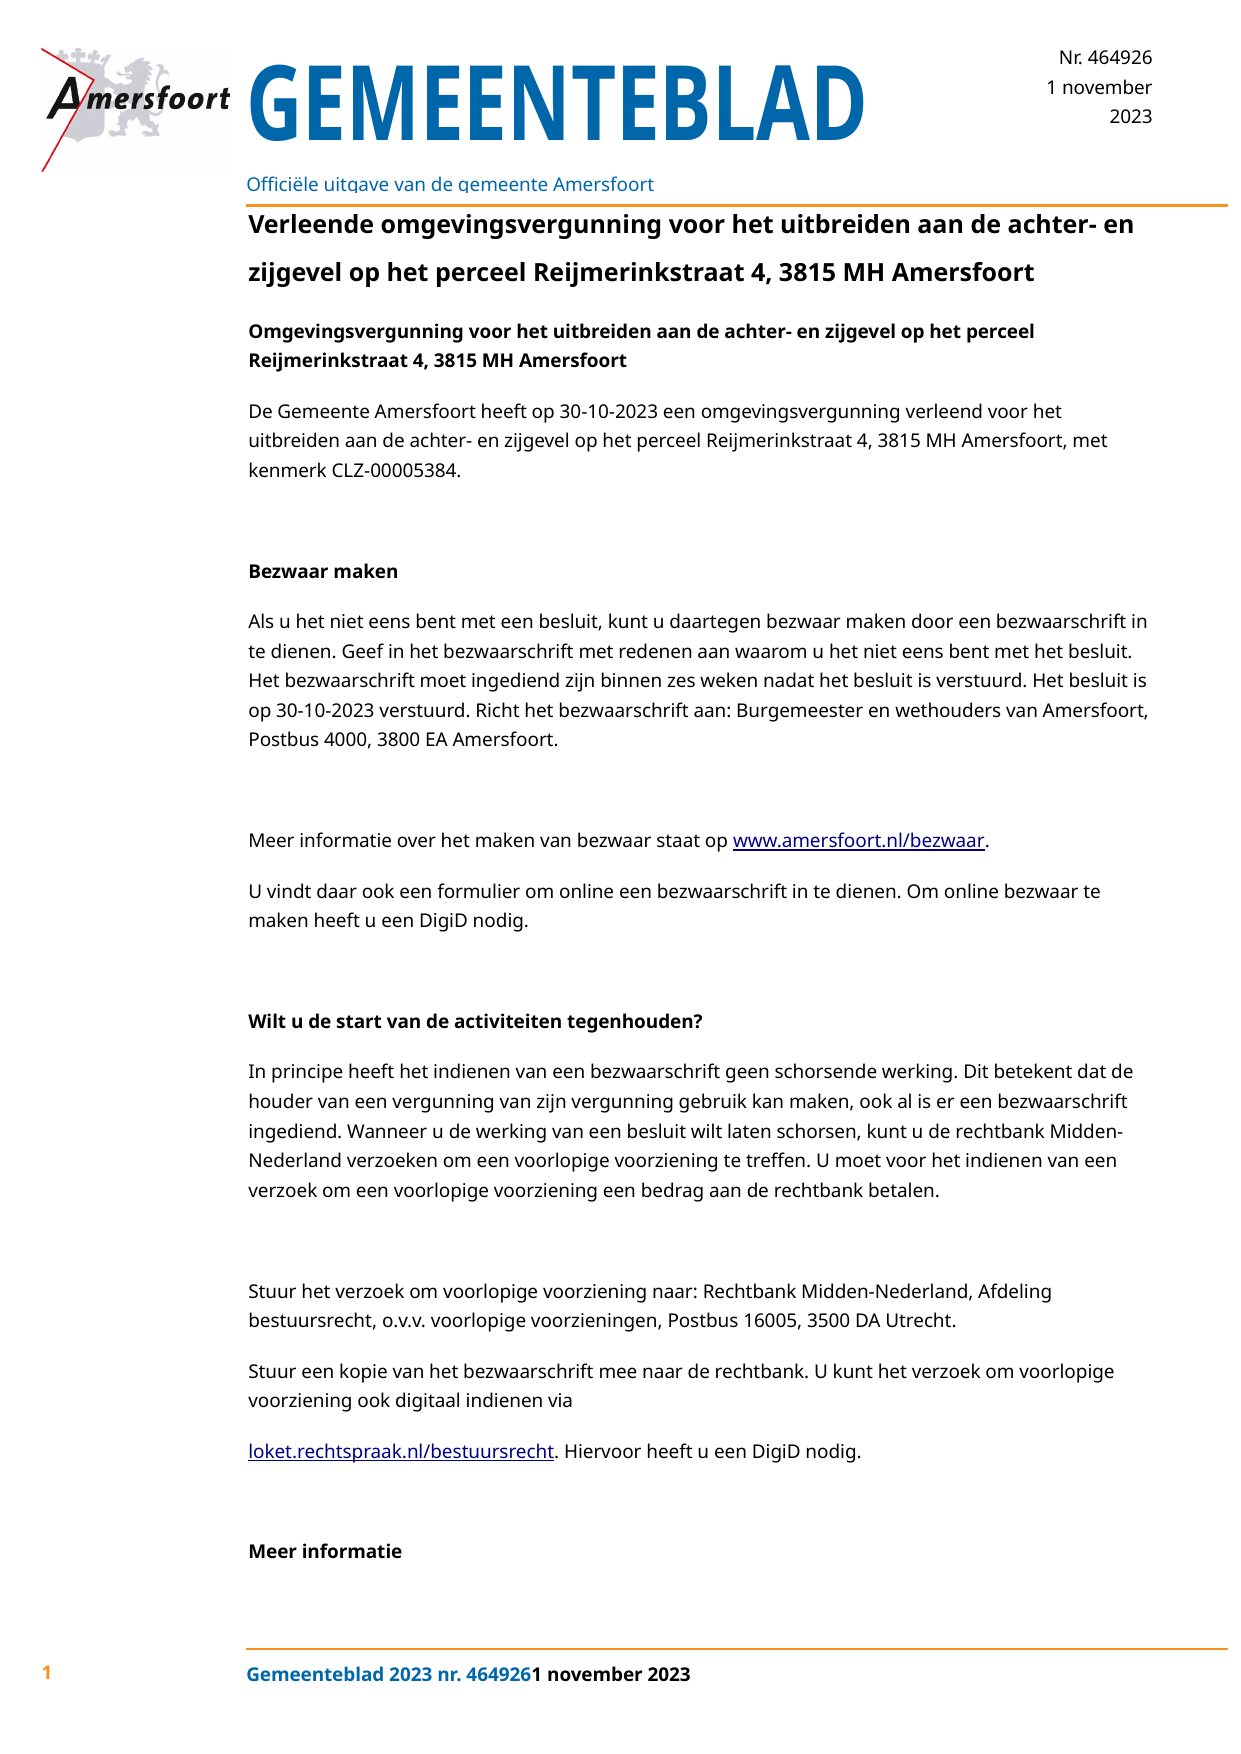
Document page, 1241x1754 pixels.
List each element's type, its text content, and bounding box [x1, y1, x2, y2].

text loket.rechtspraak.nl/bestuursrecht. Hiervoor heeft u een DigiD nodig. [248, 1438, 1152, 1464]
picture [41, 47, 231, 172]
text Meer informatie [248, 1539, 1152, 1564]
text Als u het niet eens bent met een besluit, kunt u daartegen bezwaar maken door een bezwaarschrift in te dienen. Geef in het bezwaarschrift met redenen aan waarom u het niet eens bent met het besluit. Het bezwaarschrift moet ingediend zijn binnen zes weken nadat het besluit is verstuurd. Het besluit is op 30-10-2023 verstuurd. Richt het bezwaarschrift aan: Burgemeester en wethouders van Amersfoort, Postbus 4000, 3800 EA Amersfoort. [248, 608, 1152, 752]
text Meer informatie over het maken van bezwaar staat op www.amersfoort.nl/bezwaar. [248, 827, 1152, 853]
text Stuur een kopie van het bezwaarschrift mee naar de rechtbank. U kunt het verzoek om voorlopige voorziening ook digitaal indienen via [248, 1358, 1152, 1413]
text De Gemeente Amersfoort heeft op 30-10-2023 een omgevingsvergunning verleend voor het uitbreiden aan de achter- en zijgevel op het perceel Reijmerinkstraat 4, 3815 MH Amersfoort, met kenmerk CLZ-00005384. [248, 398, 1152, 483]
text Stuur het verzoek om voorlopige voorziening naar: Rechtbank Midden-Nederland, Afdeling bestuursrecht, o.v.v. voorlopige voorzieningen, Postbus 16005, 3500 DA Utrecht. [248, 1278, 1152, 1333]
text Wilt u de start van de activiteiten tegenhouden? [248, 1008, 1152, 1034]
text U vindt daar ook een formulier om online een bezwaarschrift in te dienen. Om online bezwaar te maken heeft u een DigiD nodig. [248, 878, 1152, 933]
text In principe heeft het indienen van een bezwaarschrift geen schorsende werking. Dit betekent dat de houder van een vergunning van zijn vergunning gebruik kan maken, ook al is er een bezwaarschrift ingediend. Wanneer u de werking van een besluit wilt laten schorsen, kunt u de rechtbank Midden-Nederland verzoeken om een voorlopige voorziening te treffen. U moet voor het indienen van een verzoek om een voorlopige voorziening een bedrag aan de rechtbank betalen. [248, 1059, 1152, 1203]
text Bezwaar maken [248, 558, 1152, 584]
text Omgevingsvergunning voor het uitbreiden aan de achter- en zijgevel op het perceel Reijmerinkstraat 4, 3815 MH Amersfoort [248, 318, 1152, 373]
text Verleende omgevingsvergunning voor het uitbreiden aan de achter- en zijgevel op het perceel Reijmerinkstraat 4, 3815 MH Amersfoort [248, 207, 1152, 288]
